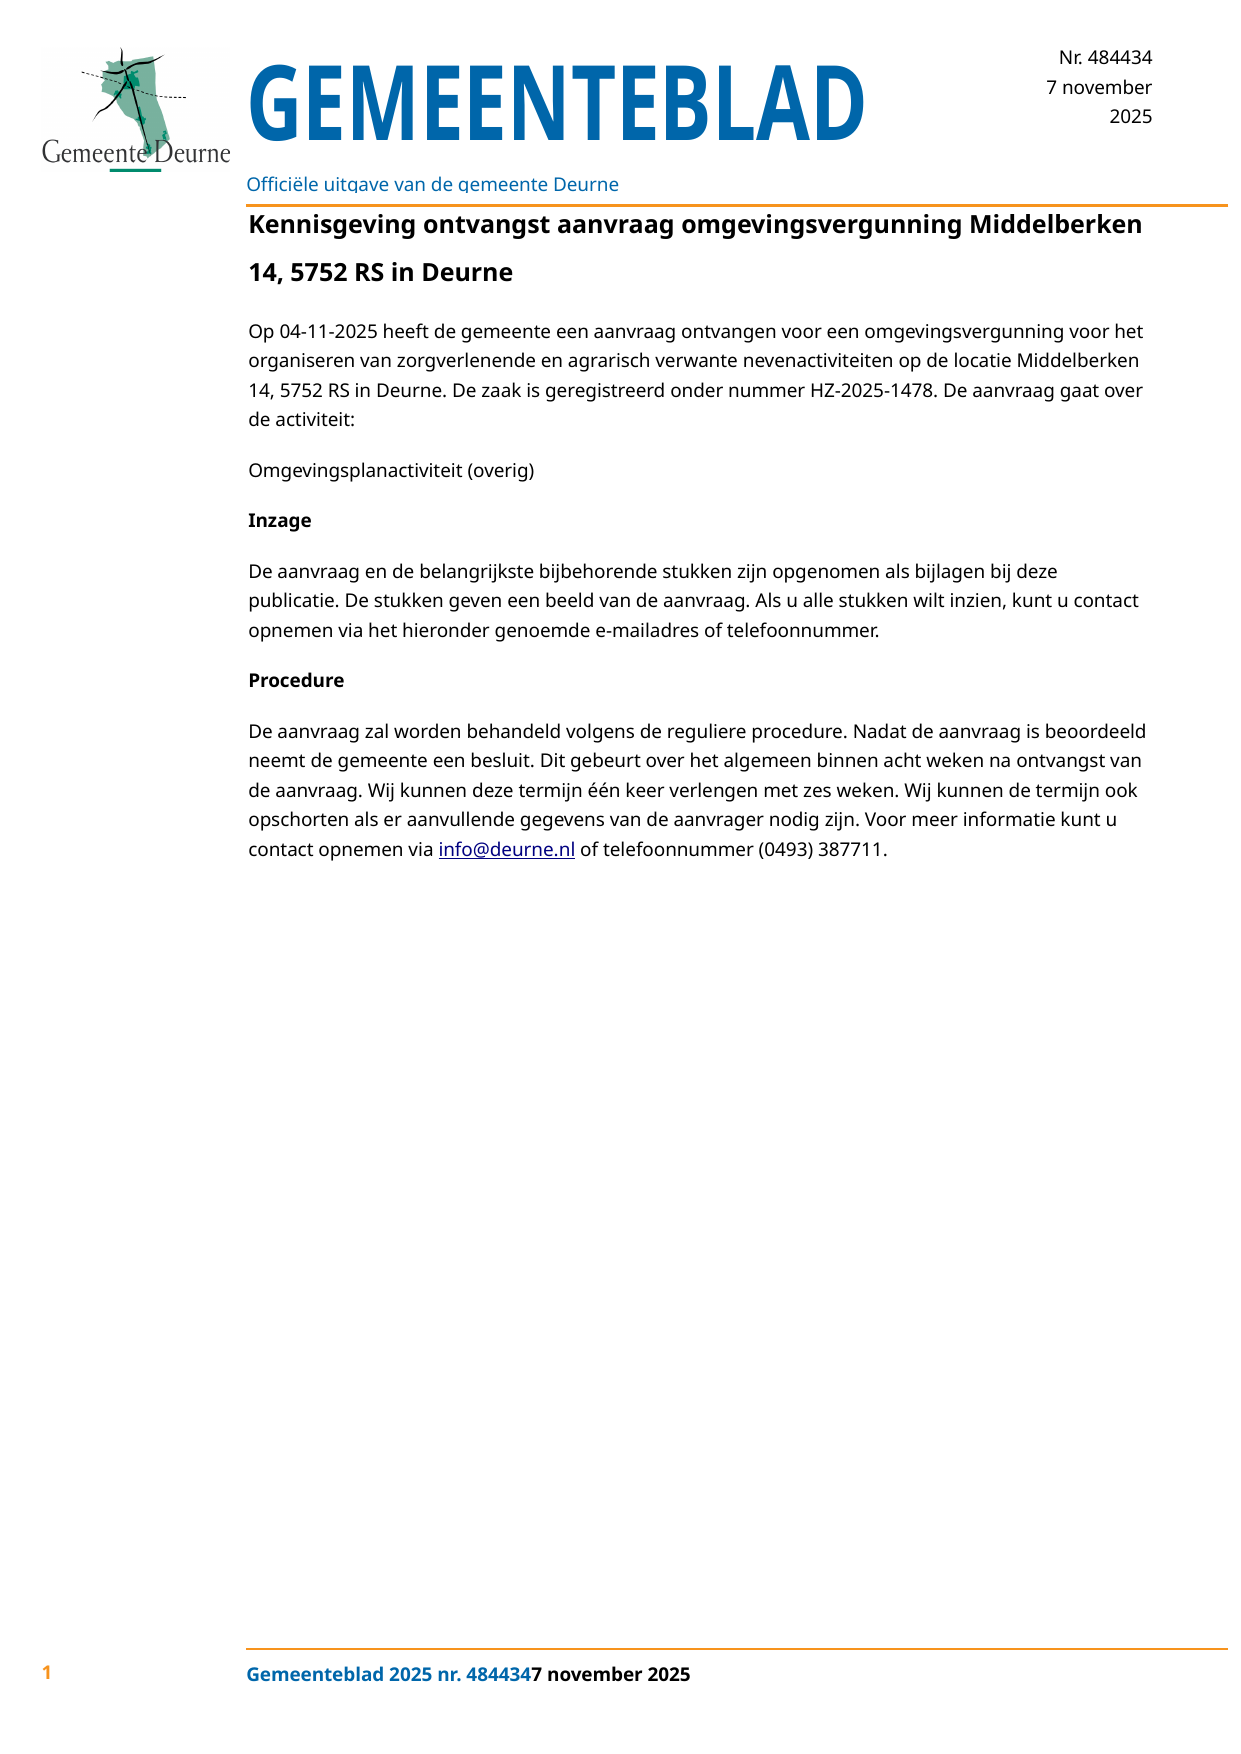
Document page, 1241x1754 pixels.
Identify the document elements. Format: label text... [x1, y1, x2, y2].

text Kennisgeving ontvangst aanvraag omgevingsvergunning Middelberken 14, 5752 RS in Deurne [248, 207, 1152, 288]
text Procedure [248, 667, 1152, 693]
text Inzage [248, 507, 1152, 533]
picture [41, 47, 231, 172]
text Omgevingsplanactiviteit (overig) [248, 457, 1152, 483]
text De aanvraag en de belangrijkste bijbehorende stukken zijn opgenomen als bijlagen bij deze publicatie. De stukken geven een beeld van de aanvraag. Als u alle stukken wilt inzien, kunt u contact opnemen via het hieronder genoemde e-mailadres of telefoonnummer. [248, 558, 1152, 643]
text Op 04-11-2025 heeft de gemeente een aanvraag ontvangen voor een omgevingsvergunning voor het organiseren van zorgverlenende en agrarisch verwante nevenactiviteiten op de locatie Middelberken 14, 5752 RS in Deurne. De zaak is geregistreerd onder nummer HZ-2025-1478. De aanvraag gaat over de activiteit: [248, 318, 1152, 432]
text De aanvraag zal worden behandeld volgens de reguliere procedure. Nadat de aanvraag is beoordeeld neemt de gemeente een besluit. Dit gebeurt over het algemeen binnen acht weken na ontvangst van de aanvraag. Wij kunnen deze termijn één keer verlengen met zes weken. Wij kunnen de termijn ook opschorten als er aanvullende gegevens van de aanvrager nodig zijn. Voor meer informatie kunt u contact opnemen via info@deurne.nl of telefoonnummer (0493) 387711. [248, 718, 1152, 862]
